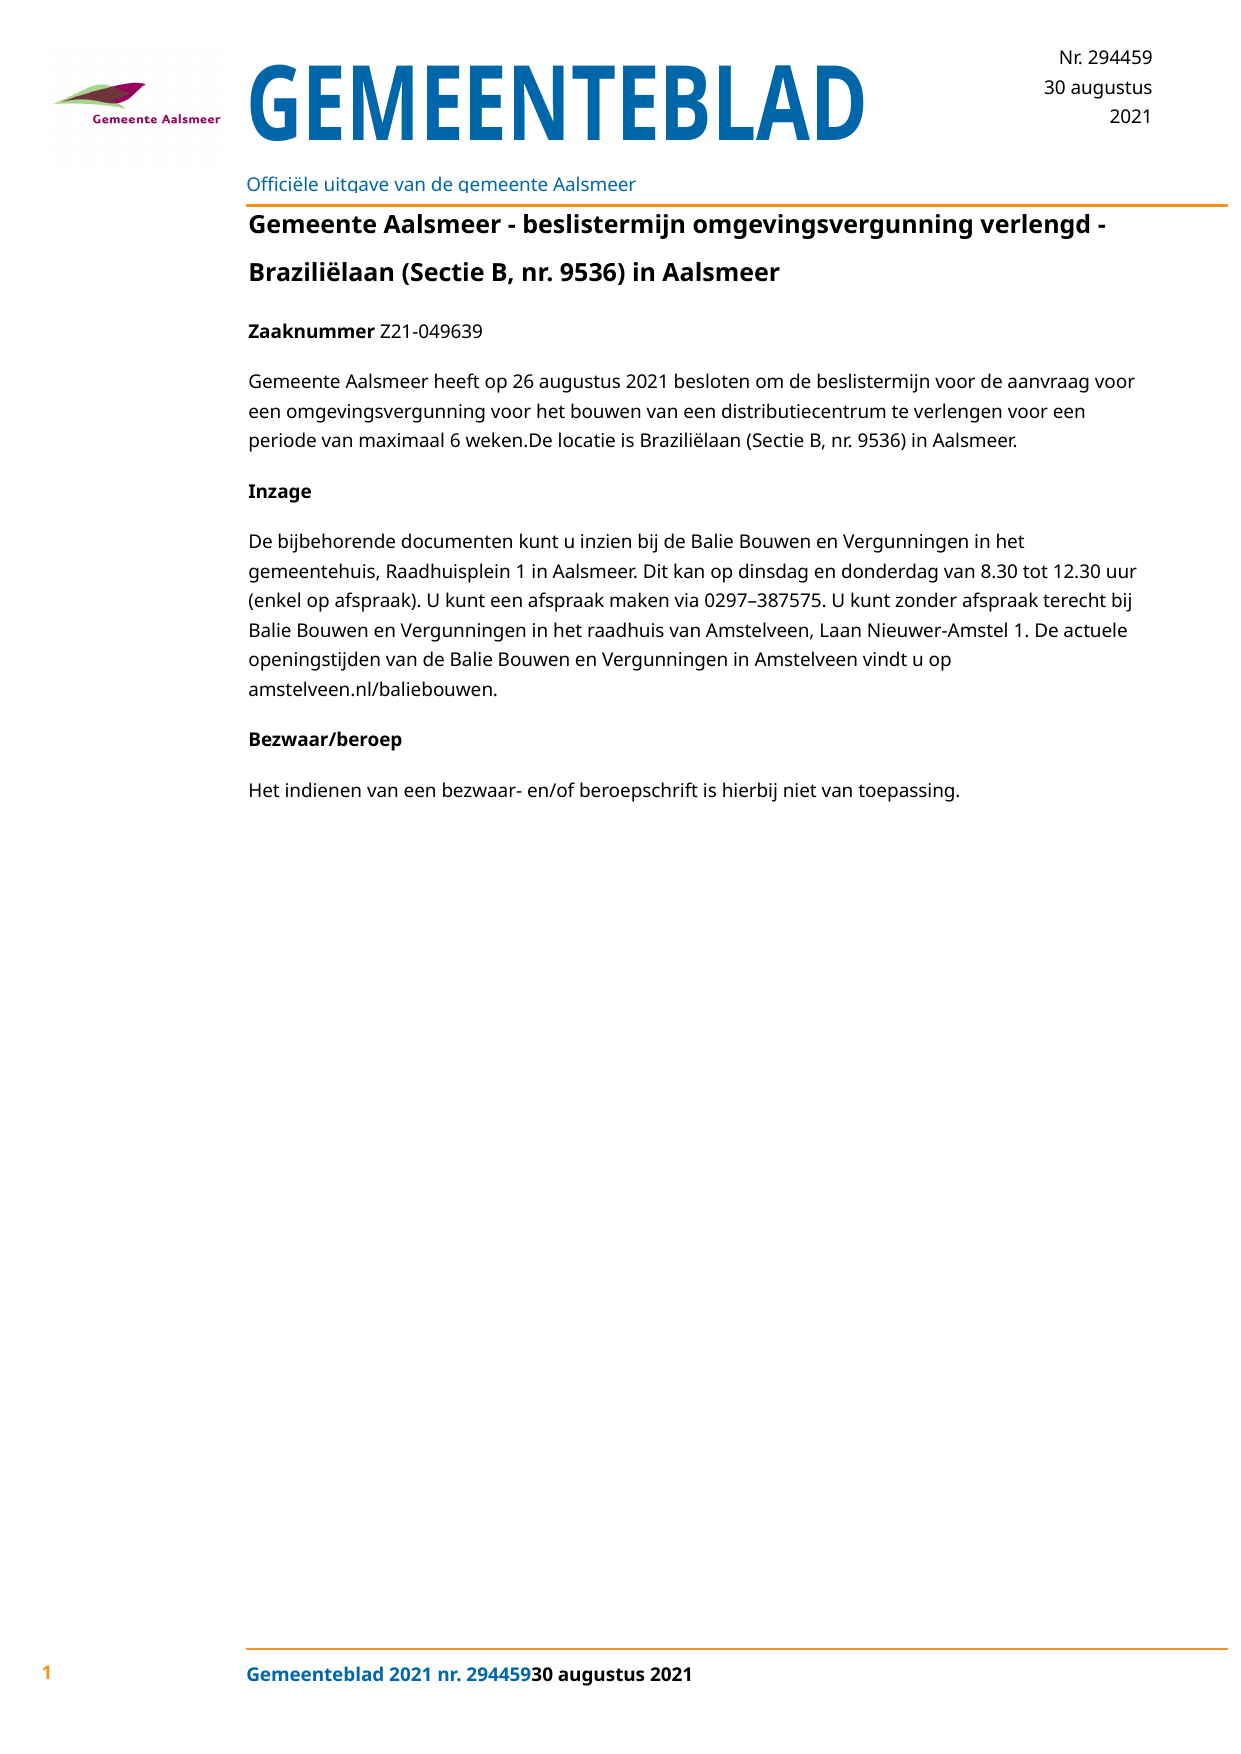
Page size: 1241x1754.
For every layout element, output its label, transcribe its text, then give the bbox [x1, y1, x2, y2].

text Zaaknummer Z21-049639 [248, 318, 1152, 344]
text Het indienen van een bezwaar- en/of beroepschrift is hierbij niet van toepassing. [248, 777, 1152, 803]
picture [41, 47, 231, 172]
text Gemeente Aalsmeer heeft op 26 augustus 2021 besloten om de beslistermijn voor de aanvraag voor een omgevingsvergunning voor het bouwen van een distributiecentrum te verlengen voor een periode van maximaal 6 weken.De locatie is Braziliëlaan (Sectie B, nr. 9536) in Aalsmeer. [248, 368, 1152, 453]
text Bezwaar/beroep [248, 727, 1152, 752]
text De bijbehorende documenten kunt u inzien bij de Balie Bouwen en Vergunningen in het gemeentehuis, Raadhuisplein 1 in Aalsmeer. Dit kan op dinsdag en donderdag van 8.30 tot 12.30 uur (enkel op afspraak). U kunt een afspraak maken via 0297–387575. U kunt zonder afspraak terecht bij Balie Bouwen en Vergunningen in het raadhuis van Amstelveen, Laan Nieuwer-Amstel 1. De actuele openingstijden van de Balie Bouwen en Vergunningen in Amstelveen vindt u op amstelveen.nl/baliebouwen. [248, 528, 1152, 702]
text Gemeente Aalsmeer - beslistermijn omgevingsvergunning verlengd - Braziliëlaan (Sectie B, nr. 9536) in Aalsmeer [248, 207, 1152, 288]
text Inzage [248, 478, 1152, 504]
